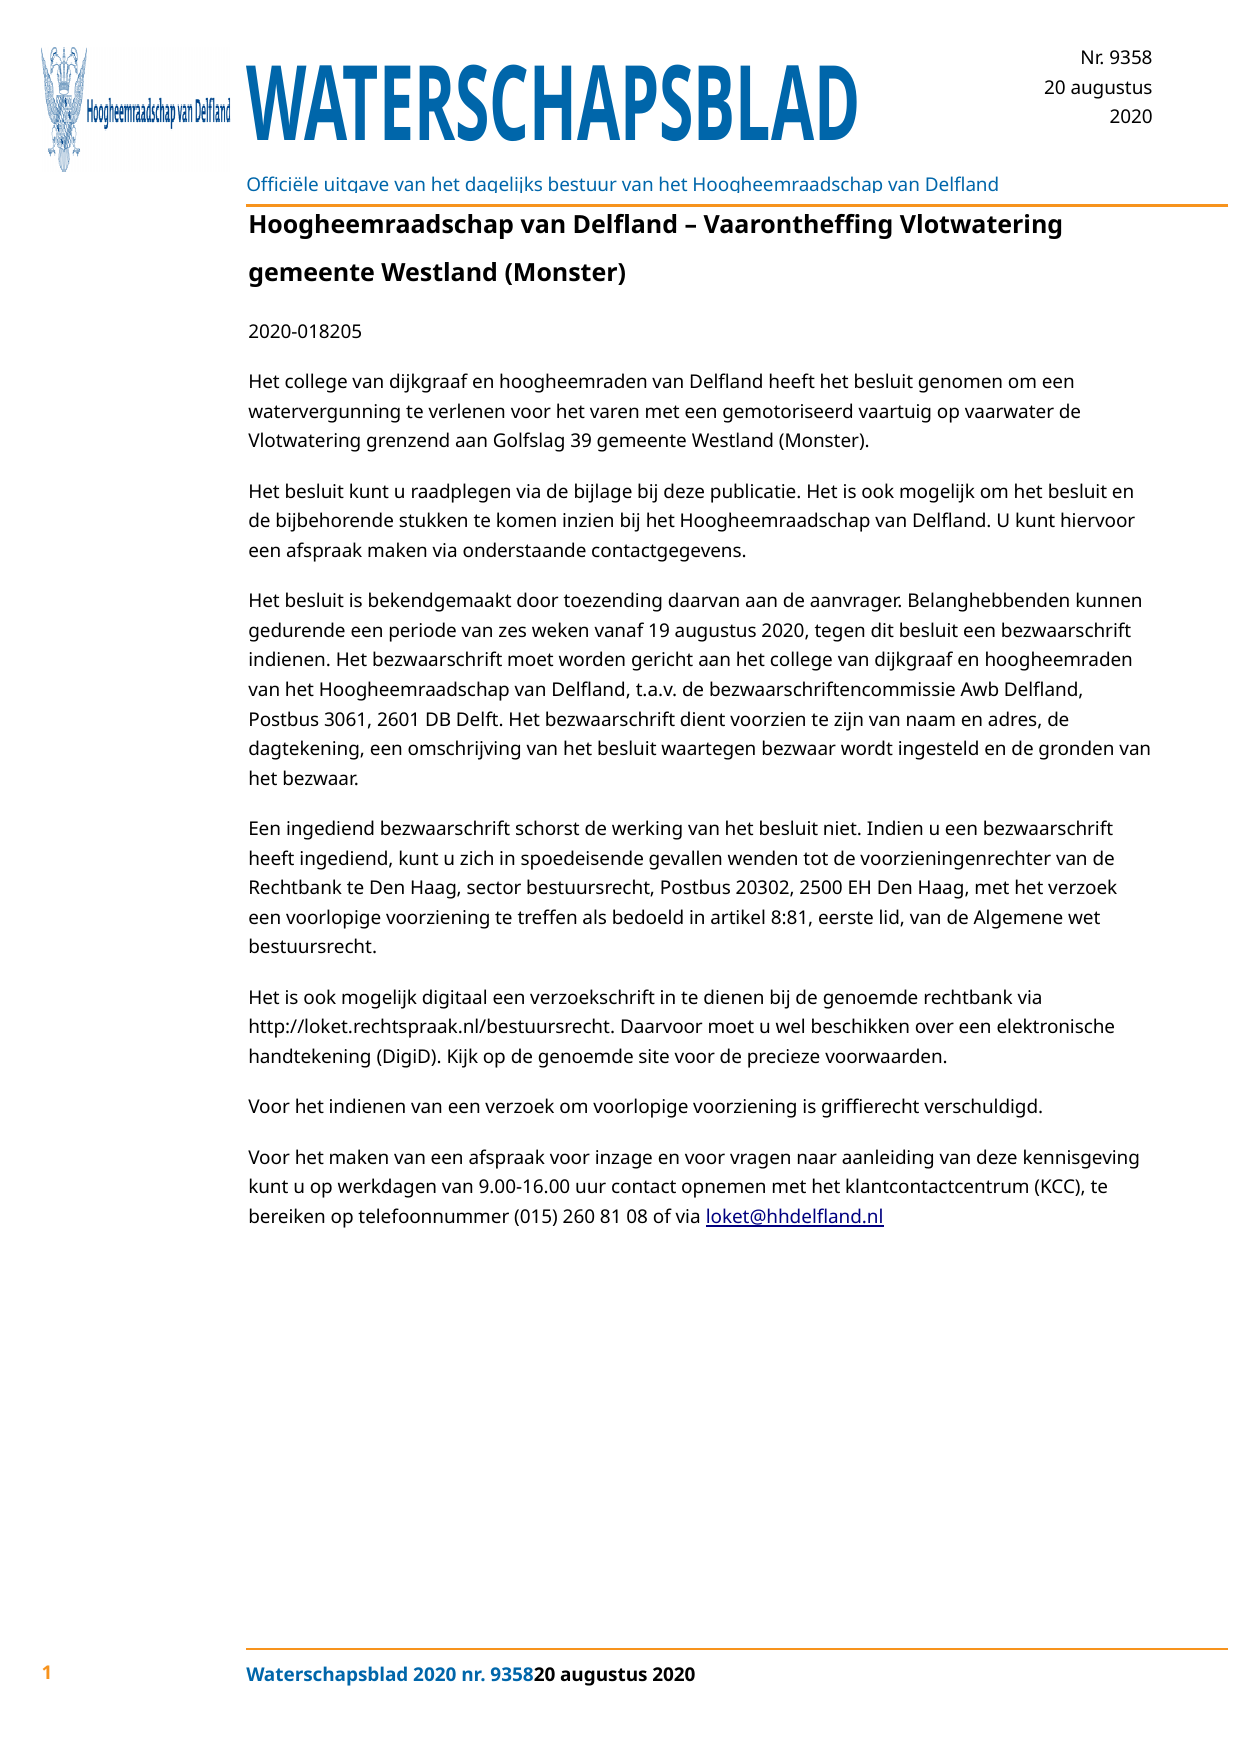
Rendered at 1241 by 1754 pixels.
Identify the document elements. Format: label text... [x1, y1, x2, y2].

text Voor het indienen van een verzoek om voorlopige voorziening is griffierecht verschuldigd. [248, 1094, 1152, 1119]
text Voor het maken van een afspraak voor inzage en voor vragen naar aanleiding van deze kennisgeving kunt u op werkdagen van 9.00-16.00 uur contact opnemen met het klantcontactcentrum (KCC), te bereiken op telefoonnummer (015) 260 81 08 of via loket@hhdelfland.nl [248, 1144, 1152, 1229]
text 2020-018205 [248, 318, 1152, 344]
picture [41, 47, 231, 172]
text Het besluit kunt u raadplegen via de bijlage bij deze publicatie. Het is ook mogelijk om het besluit en de bijbehorende stukken te komen inzien bij het Hoogheemraadschap van Delfland. U kunt hiervoor een afspraak maken via onderstaande contactgegevens. [248, 478, 1152, 563]
text Het is ook mogelijk digitaal een verzoekschrift in te dienen bij de genoemde rechtbank via http://loket.rechtspraak.nl/bestuursrecht. Daarvoor moet u wel beschikken over een elektronische handtekening (DigiD). Kijk op de genoemde site voor de precieze voorwaarden. [248, 984, 1152, 1069]
text Het college van dijkgraaf en hoogheemraden van Delfland heeft het besluit genomen om een watervergunning te verlenen voor het varen met een gemotoriseerd vaartuig op vaarwater de Vlotwatering grenzend aan Golfslag 39 gemeente Westland (Monster). [248, 368, 1152, 453]
text Hoogheemraadschap van Delfland – Vaarontheffing Vlotwatering gemeente Westland (Monster) [248, 207, 1152, 288]
text Het besluit is bekendgemaakt door toezending daarvan aan de aanvrager. Belanghebbenden kunnen gedurende een periode van zes weken vanaf 19 augustus 2020, tegen dit besluit een bezwaarschrift indienen. Het bezwaarschrift moet worden gericht aan het college van dijkgraaf en hoogheemraden van het Hoogheemraadschap van Delfland, t.a.v. de bezwaarschriftencommissie Awb Delfland, Postbus 3061, 2601 DB Delft. Het bezwaarschrift dient voorzien te zijn van naam en adres, de dagtekening, een omschrijving van het besluit waartegen bezwaar wordt ingesteld en de gronden van het bezwaar. [248, 587, 1152, 791]
text Een ingediend bezwaarschrift schorst de werking van het besluit niet. Indien u een bezwaarschrift heeft ingediend, kunt u zich in spoedeisende gevallen wenden tot de voorzieningenrechter van de Rechtbank te Den Haag, sector bestuursrecht, Postbus 20302, 2500 EH Den Haag, met het verzoek een voorlopige voorziening te treffen als bedoeld in artikel 8:81, eerste lid, van de Algemene wet bestuursrecht. [248, 815, 1152, 959]
